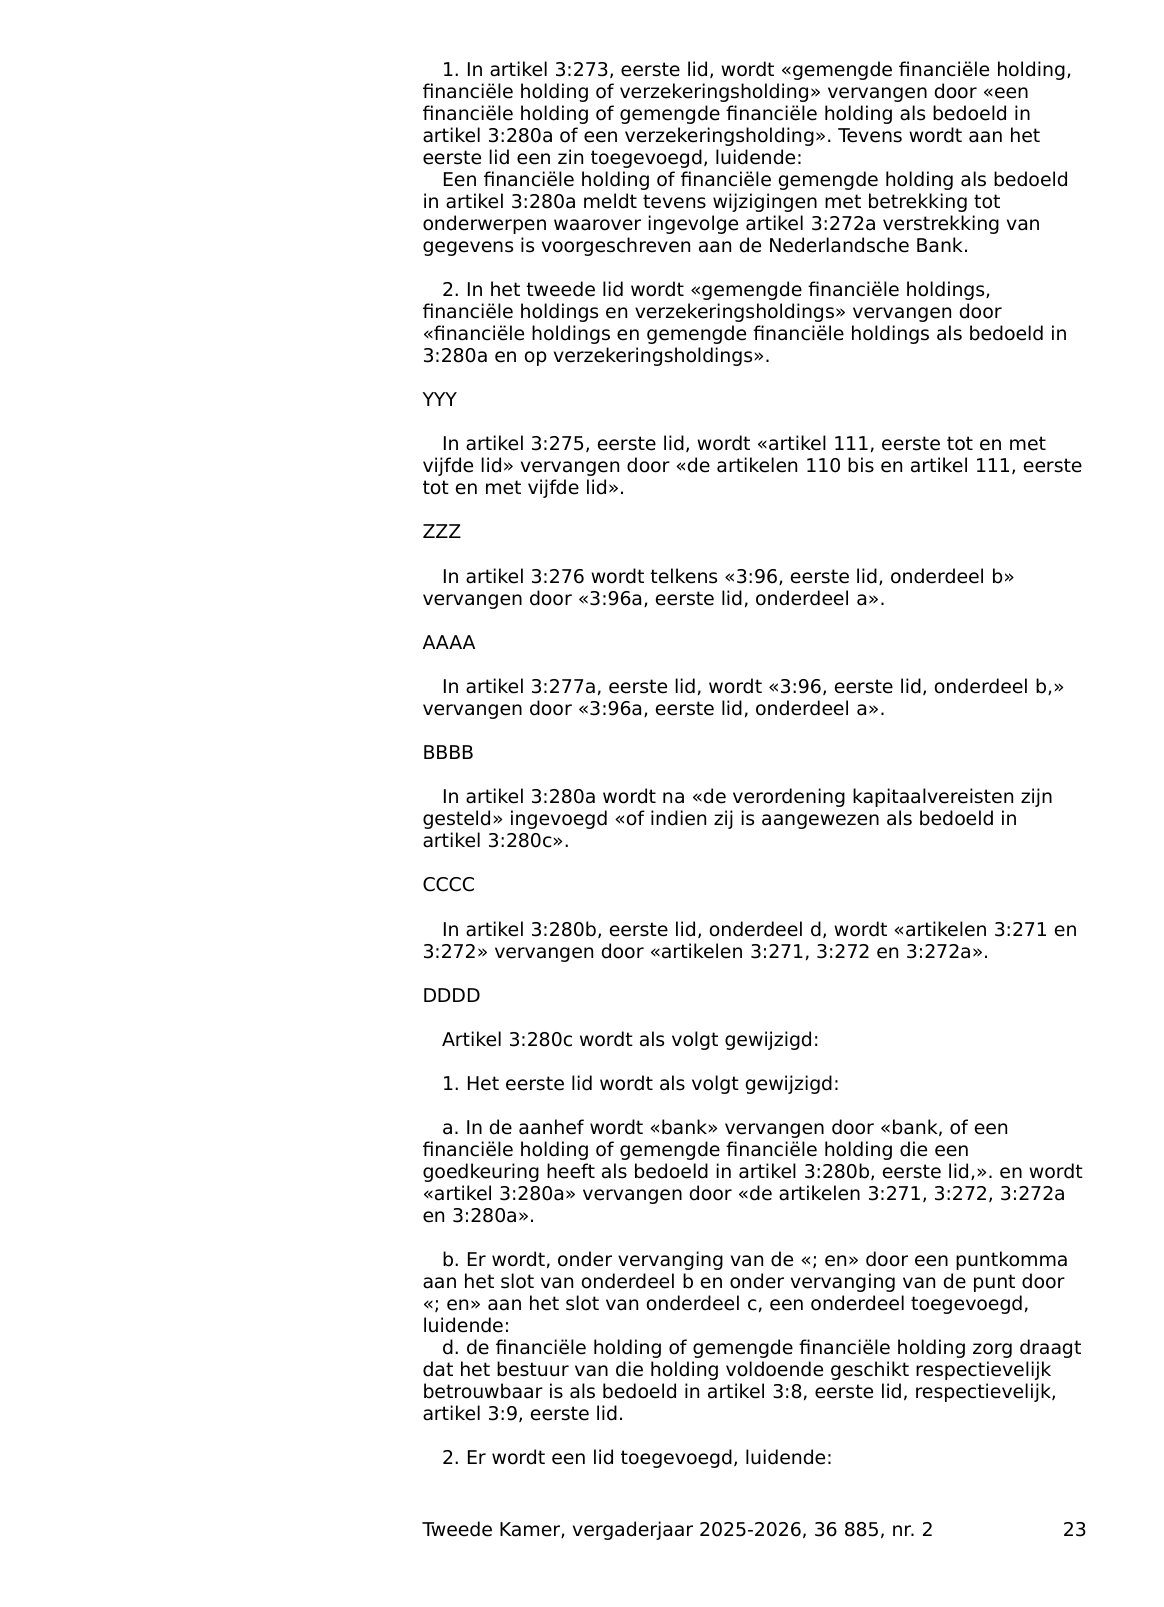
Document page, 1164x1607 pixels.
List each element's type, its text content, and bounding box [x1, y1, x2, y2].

text b. Er wordt, onder vervanging van de «; en» door een puntkomma aan het slot van onderdeel b en onder vervanging van de punt door «; en» aan het slot van onderdeel c, een onderdeel toegevoegd, luidende: [422, 1249, 1087, 1337]
text d. de financiële holding of gemengde financiële holding zorg draagt dat het bestuur van die holding voldoende geschikt respectievelijk betrouwbaar is als bedoeld in artikel 3:8, eerste lid, respectievelijk, artikel 3:9, eerste lid. [422, 1337, 1087, 1425]
text AAAA [422, 632, 1087, 654]
text 1. Het eerste lid wordt als volgt gewijzigd: [422, 1073, 1087, 1095]
text In artikel 3:277a, eerste lid, wordt «3:96, eerste lid, onderdeel b,» vervangen door «3:96a, eerste lid, onderdeel a». [422, 676, 1087, 720]
text YYY [422, 389, 1087, 411]
text 2. In het tweede lid wordt «gemengde financiële holdings, financiële holdings en verzekeringsholdings» vervangen door «financiële holdings en gemengde financiële holdings als bedoeld in 3:280a en op verzekeringsholdings». [422, 279, 1087, 367]
text ZZZ [422, 521, 1087, 543]
text a. In de aanhef wordt «bank» vervangen door «bank, of een financiële holding of gemengde financiële holding die een goedkeuring heeft als bedoeld in artikel 3:280b, eerste lid,». en wordt «artikel 3:280a» vervangen door «de artikelen 3:271, 3:272, 3:272a en 3:280a». [422, 1117, 1087, 1227]
text 2. Er wordt een lid toegevoegd, luidende: [422, 1447, 1087, 1469]
text In artikel 3:280b, eerste lid, onderdeel d, wordt «artikelen 3:271 en 3:272» vervangen door «artikelen 3:271, 3:272 en 3:272a». [422, 918, 1087, 962]
text In artikel 3:276 wordt telkens «3:96, eerste lid, onderdeel b» vervangen door «3:96a, eerste lid, onderdeel a». [422, 566, 1087, 609]
text CCCC [422, 874, 1087, 896]
text Een financiële holding of financiële gemengde holding als bedoeld in artikel 3:280a meldt tevens wijzigingen met betrekking tot onderwerpen waarover ingevolge artikel 3:272a verstrekking van gegevens is voorgeschreven aan de Nederlandsche Bank. [422, 169, 1087, 257]
text In artikel 3:275, eerste lid, wordt «artikel 111, eerste tot en met vijfde lid» vervangen door «de artikelen 110 bis en artikel 111, eerste tot en met vijfde lid». [422, 433, 1087, 499]
text In artikel 3:280a wordt na «de verordening kapitaalvereisten zijn gesteld» ingevoegd «of indien zij is aangewezen als bedoeld in artikel 3:280c». [422, 786, 1087, 852]
text 1. In artikel 3:273, eerste lid, wordt «gemengde financiële holding, financiële holding of verzekeringsholding» vervangen door «een financiële holding of gemengde financiële holding als bedoeld in artikel 3:280a of een verzekeringsholding». Tevens wordt aan het eerste lid een zin toegevoegd, luidende: [422, 59, 1087, 169]
text BBBB [422, 742, 1087, 764]
text DDDD [422, 985, 1087, 1007]
text Artikel 3:280c wordt als volgt gewijzigd: [422, 1029, 1087, 1051]
